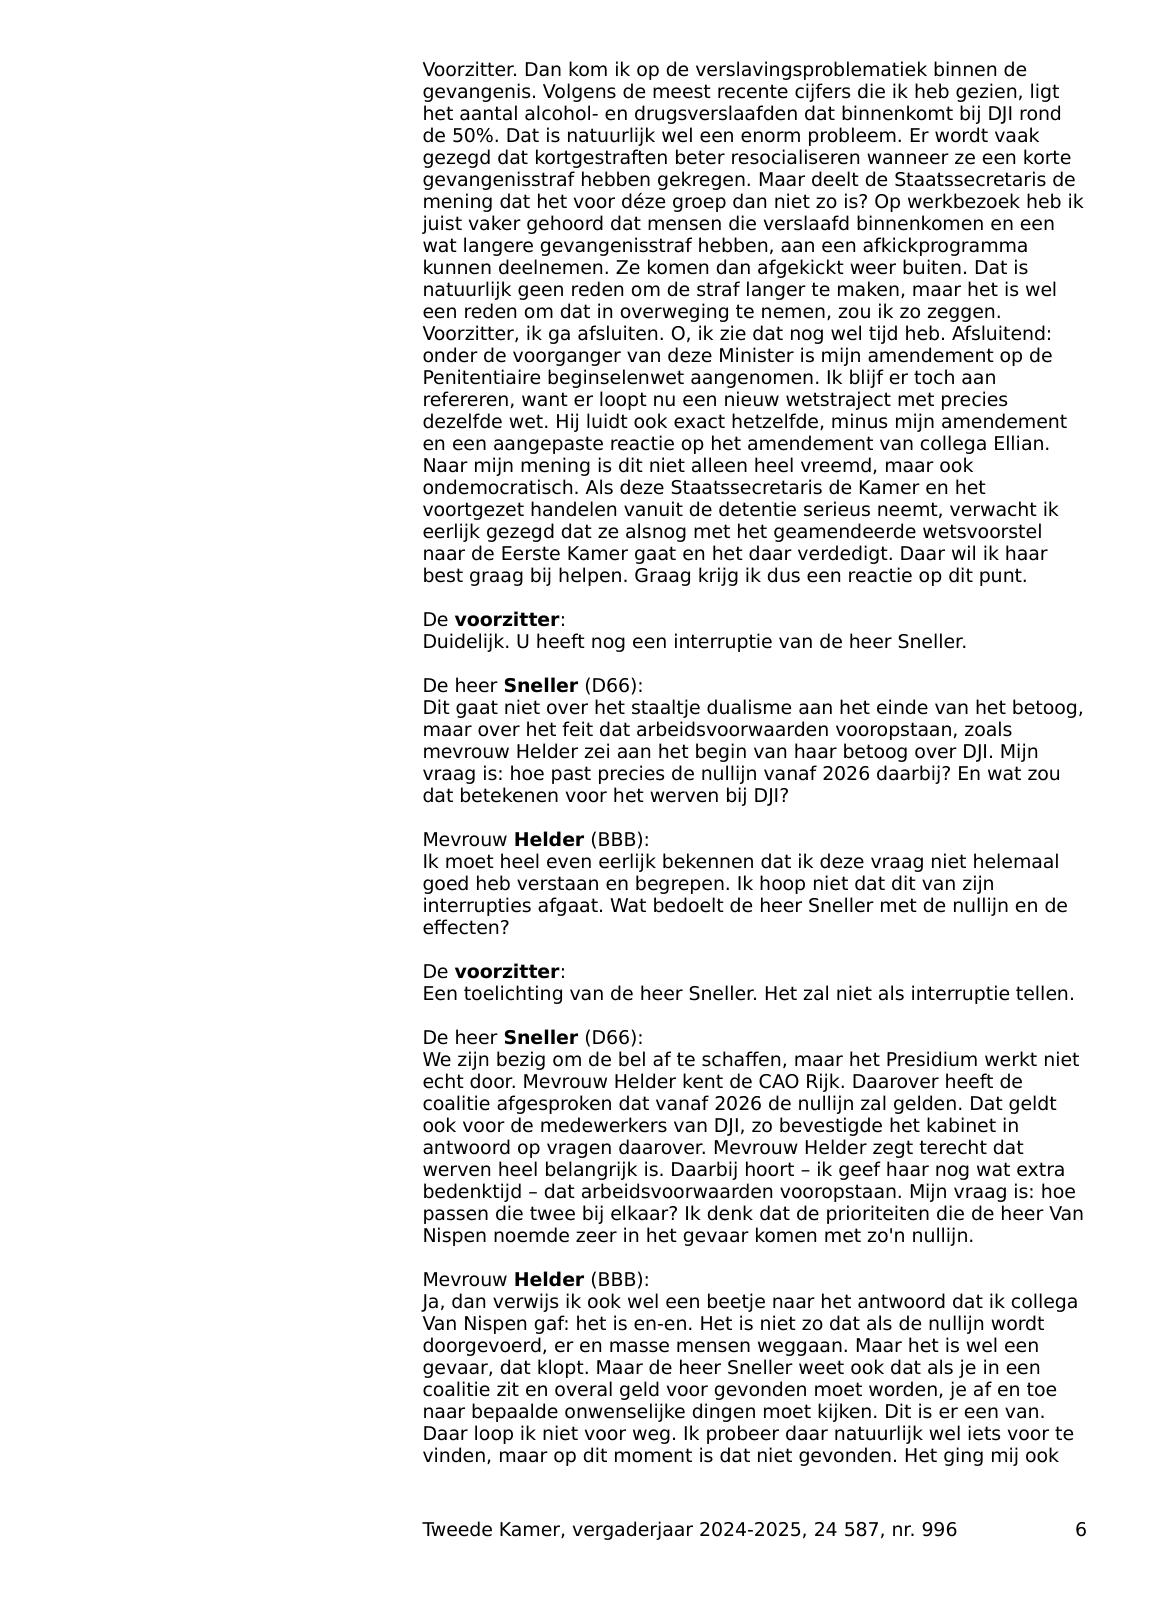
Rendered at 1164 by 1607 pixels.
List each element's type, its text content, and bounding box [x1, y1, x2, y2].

text Dit gaat niet over het staaltje dualisme aan het einde van het betoog, maar over het feit dat arbeidsvoorwaarden vooropstaan, zoals mevrouw Helder zei aan het begin van haar betoog over DJI. Mijn vraag is: hoe past precies de nullijn vanaf 2026 daarbij? En wat zou dat betekenen voor het werven bij DJI? [422, 697, 1087, 807]
text Mevrouw Helder (BBB): [422, 1269, 1087, 1291]
text Een toelichting van de heer Sneller. Het zal niet als interruptie tellen. [422, 983, 1087, 1005]
text De heer Sneller (D66): [422, 675, 1087, 697]
text Mevrouw Helder (BBB): [422, 829, 1087, 851]
text Ik moet heel even eerlijk bekennen dat ik deze vraag niet helemaal goed heb verstaan en begrepen. Ik hoop niet dat dit van zijn interrupties afgaat. Wat bedoelt de heer Sneller met de nullijn en de effecten? [422, 851, 1087, 939]
text We zijn bezig om de bel af te schaffen, maar het Presidium werkt niet echt door. Mevrouw Helder kent de CAO Rijk. Daarover heeft de coalitie afgesproken dat vanaf 2026 de nullijn zal gelden. Dat geldt ook voor de medewerkers van DJI, zo bevestigde het kabinet in antwoord op vragen daarover. Mevrouw Helder zegt terecht dat werven heel belangrijk is. Daarbij hoort – ik geef haar nog wat extra bedenktijd – dat arbeidsvoorwaarden vooropstaan. Mijn vraag is: hoe passen die twee bij elkaar? Ik denk dat de prioriteiten die de heer Van Nispen noemde zeer in het gevaar komen met zo'n nullijn. [422, 1049, 1087, 1247]
text De heer Sneller (D66): [422, 1027, 1087, 1049]
text Voorzitter, ik ga afsluiten. O, ik zie dat nog wel tijd heb. Afsluitend: onder de voorganger van deze Minister is mijn amendement op de Penitentiaire beginselenwet aangenomen. Ik blijf er toch aan refereren, want er loopt nu een nieuw wetstraject met precies dezelfde wet. Hij luidt ook exact hetzelfde, minus mijn amendement en een aangepaste reactie op het amendement van collega Ellian. Naar mijn mening is dit niet alleen heel vreemd, maar ook ondemocratisch. Als deze Staatssecretaris de Kamer en het voortgezet handelen vanuit de detentie serieus neemt, verwacht ik eerlijk gezegd dat ze alsnog met het geamendeerde wetsvoorstel naar de Eerste Kamer gaat en het daar verdedigt. Daar wil ik haar best graag bij helpen. Graag krijg ik dus een reactie op dit punt. [422, 323, 1087, 587]
text Voorzitter. Dan kom ik op de verslavingsproblematiek binnen de gevangenis. Volgens de meest recente cijfers die ik heb gezien, ligt het aantal alcohol- en drugsverslaafden dat binnenkomt bij DJI rond de 50%. Dat is natuurlijk wel een enorm probleem. Er wordt vaak gezegd dat kortgestraften beter resocialiseren wanneer ze een korte gevangenisstraf hebben gekregen. Maar deelt de Staatssecretaris de mening dat het voor déze groep dan niet zo is? Op werkbezoek heb ik juist vaker gehoord dat mensen die verslaafd binnenkomen en een wat langere gevangenisstraf hebben, aan een afkickprogramma kunnen deelnemen. Ze komen dan afgekickt weer buiten. Dat is natuurlijk geen reden om de straf langer te maken, maar het is wel een reden om dat in overweging te nemen, zou ik zo zeggen. [422, 59, 1087, 323]
text De voorzitter: [422, 961, 1087, 983]
text De voorzitter: [422, 609, 1087, 631]
text Duidelijk. U heeft nog een interruptie van de heer Sneller. [422, 631, 1087, 653]
text Ja, dan verwijs ik ook wel een beetje naar het antwoord dat ik collega Van Nispen gaf: het is en-en. Het is niet zo dat als de nullijn wordt doorgevoerd, er en masse mensen weggaan. Maar het is wel een gevaar, dat klopt. Maar de heer Sneller weet ook dat als je in een coalitie zit en overal geld voor gevonden moet worden, je af en toe naar bepaalde onwenselijke dingen moet kijken. Dit is er een van. Daar loop ik niet voor weg. Ik probeer daar natuurlijk wel iets voor te vinden, maar op dit moment is dat niet gevonden. Het ging mij ook [422, 1291, 1087, 1467]
